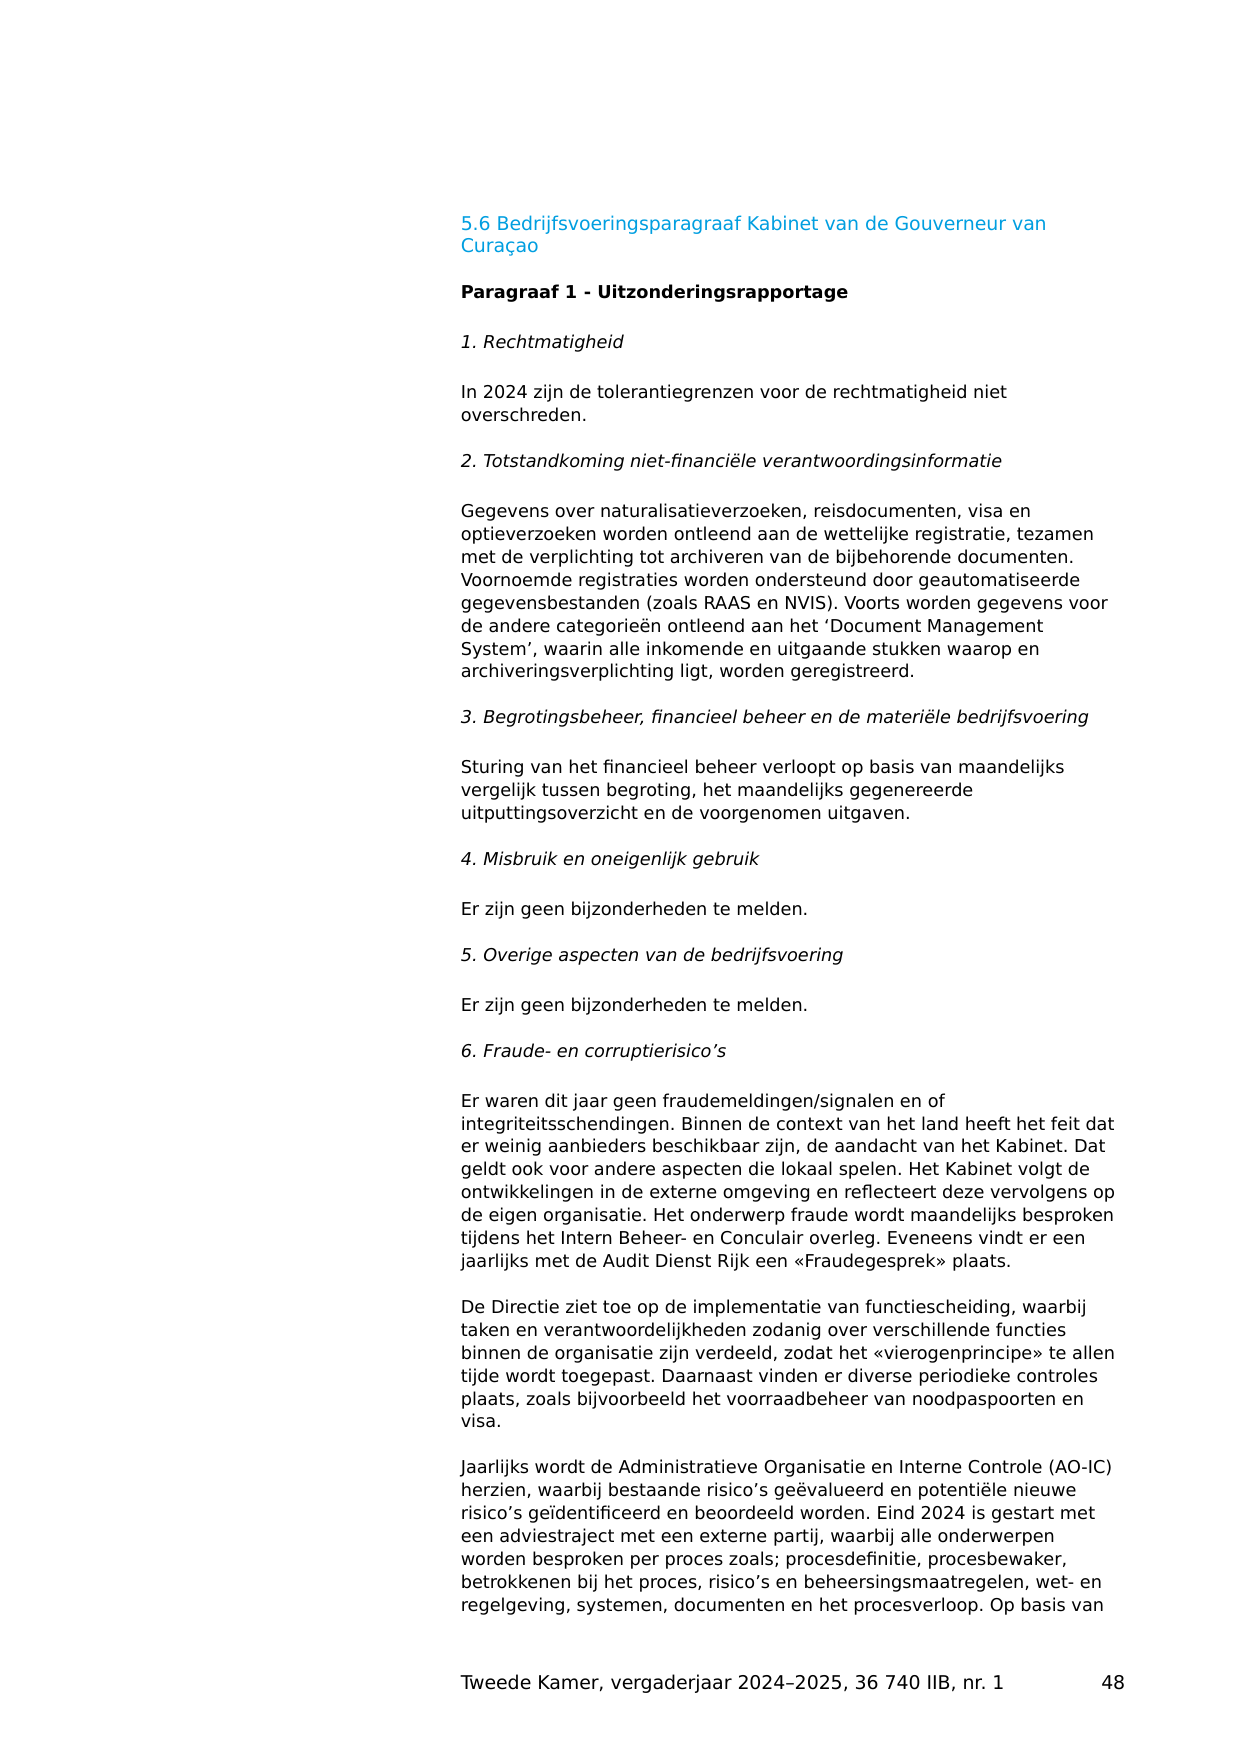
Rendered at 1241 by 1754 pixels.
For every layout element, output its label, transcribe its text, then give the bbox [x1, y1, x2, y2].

text Sturing van het financieel beheer verloopt op basis van maandelijks vergelijk tussen begroting, het maandelijks gegenereerde uitputtingsoverzicht en de voorgenomen uitgaven. [461, 755, 1125, 824]
text Er waren dit jaar geen fraudemeldingen/signalen en of integriteitsschendingen. Binnen de context van het land heeft het feit dat er weinig aanbieders beschikbaar zijn, de aandacht van het Kabinet. Dat geldt ook voor andere aspecten die lokaal spelen. Het Kabinet volgt de ontwikkelingen in de externe omgeving en reflecteert deze vervolgens op de eigen organisatie. Het onderwerp fraude wordt maandelijks besproken tijdens het Intern Beheer- en Conculair overleg. Eveneens vindt er een jaarlijks met de Audit Dienst Rijk een «Fraudegesprek» plaats. [461, 1089, 1125, 1272]
text Jaarlĳks wordt de Administratieve Organisatie en Interne Controle (AO-IC) herzien, waarbĳ bestaande risico’s geëvalueerd en potentiële nieuwe risico’s geïdentificeerd en beoordeeld worden. Eind 2024 is gestart met een adviestraject met een externe partij, waarbij alle onderwerpen worden besproken per proces zoals; procesdefinitie, procesbewaker, betrokkenen bij het proces, risico’s en beheersingsmaatregelen, wet- en regelgeving, systemen, documenten en het procesverloop. Op basis van [461, 1455, 1125, 1616]
text In 2024 zijn de tolerantiegrenzen voor de rechtmatigheid niet overschreden. [461, 380, 1125, 426]
text 1. Rechtmatigheid [461, 330, 1125, 353]
text Er zijn geen bijzonderheden te melden. [461, 897, 1125, 920]
text 3. Begrotingsbeheer, financieel beheer en de materiële bedrijfsvoering [461, 705, 1125, 728]
text 2. Totstandkoming niet-financiële verantwoordingsinformatie [461, 449, 1125, 472]
text Paragraaf 1 - Uitzonderingsrapportage [461, 280, 1125, 303]
text 4. Misbruik en oneigenlijk gebruik [461, 847, 1125, 870]
text De Directie ziet toe op de implementatie van functiescheiding, waarbĳ taken en verantwoordelĳkheden zodanig over verschillende functies binnen de organisatie zĳn verdeeld, zodat het «vierogenprincipe» te allen tijde wordt toegepast. Daarnaast vinden er diverse periodieke controles plaats, zoals bijvoorbeeld het voorraadbeheer van noodpaspoorten en visa. [461, 1295, 1125, 1432]
text Er zijn geen bijzonderheden te melden. [461, 993, 1125, 1016]
text Gegevens over naturalisatieverzoeken, reisdocumenten, visa en optieverzoeken worden ontleend aan de wettelijke registratie, tezamen met de verplichting tot archiveren van de bijbehorende documenten. Voornoemde registraties worden ondersteund door geautomatiseerde gegevensbestanden (zoals RAAS en NVIS). Voorts worden gegevens voor de andere categorieën ontleend aan het ‘Document Management System’, waarin alle inkomende en uitgaande stukken waarop en archiveringsverplichting ligt, worden geregistreerd. [461, 499, 1125, 682]
text 6. Fraude- en corruptierisico’s [461, 1039, 1125, 1062]
text 5. Overige aspecten van de bedrijfsvoering [461, 943, 1125, 966]
title 5.6 Bedrijfsvoeringsparagraaf Kabinet van de Gouverneur van Curaçao [461, 213, 1125, 257]
